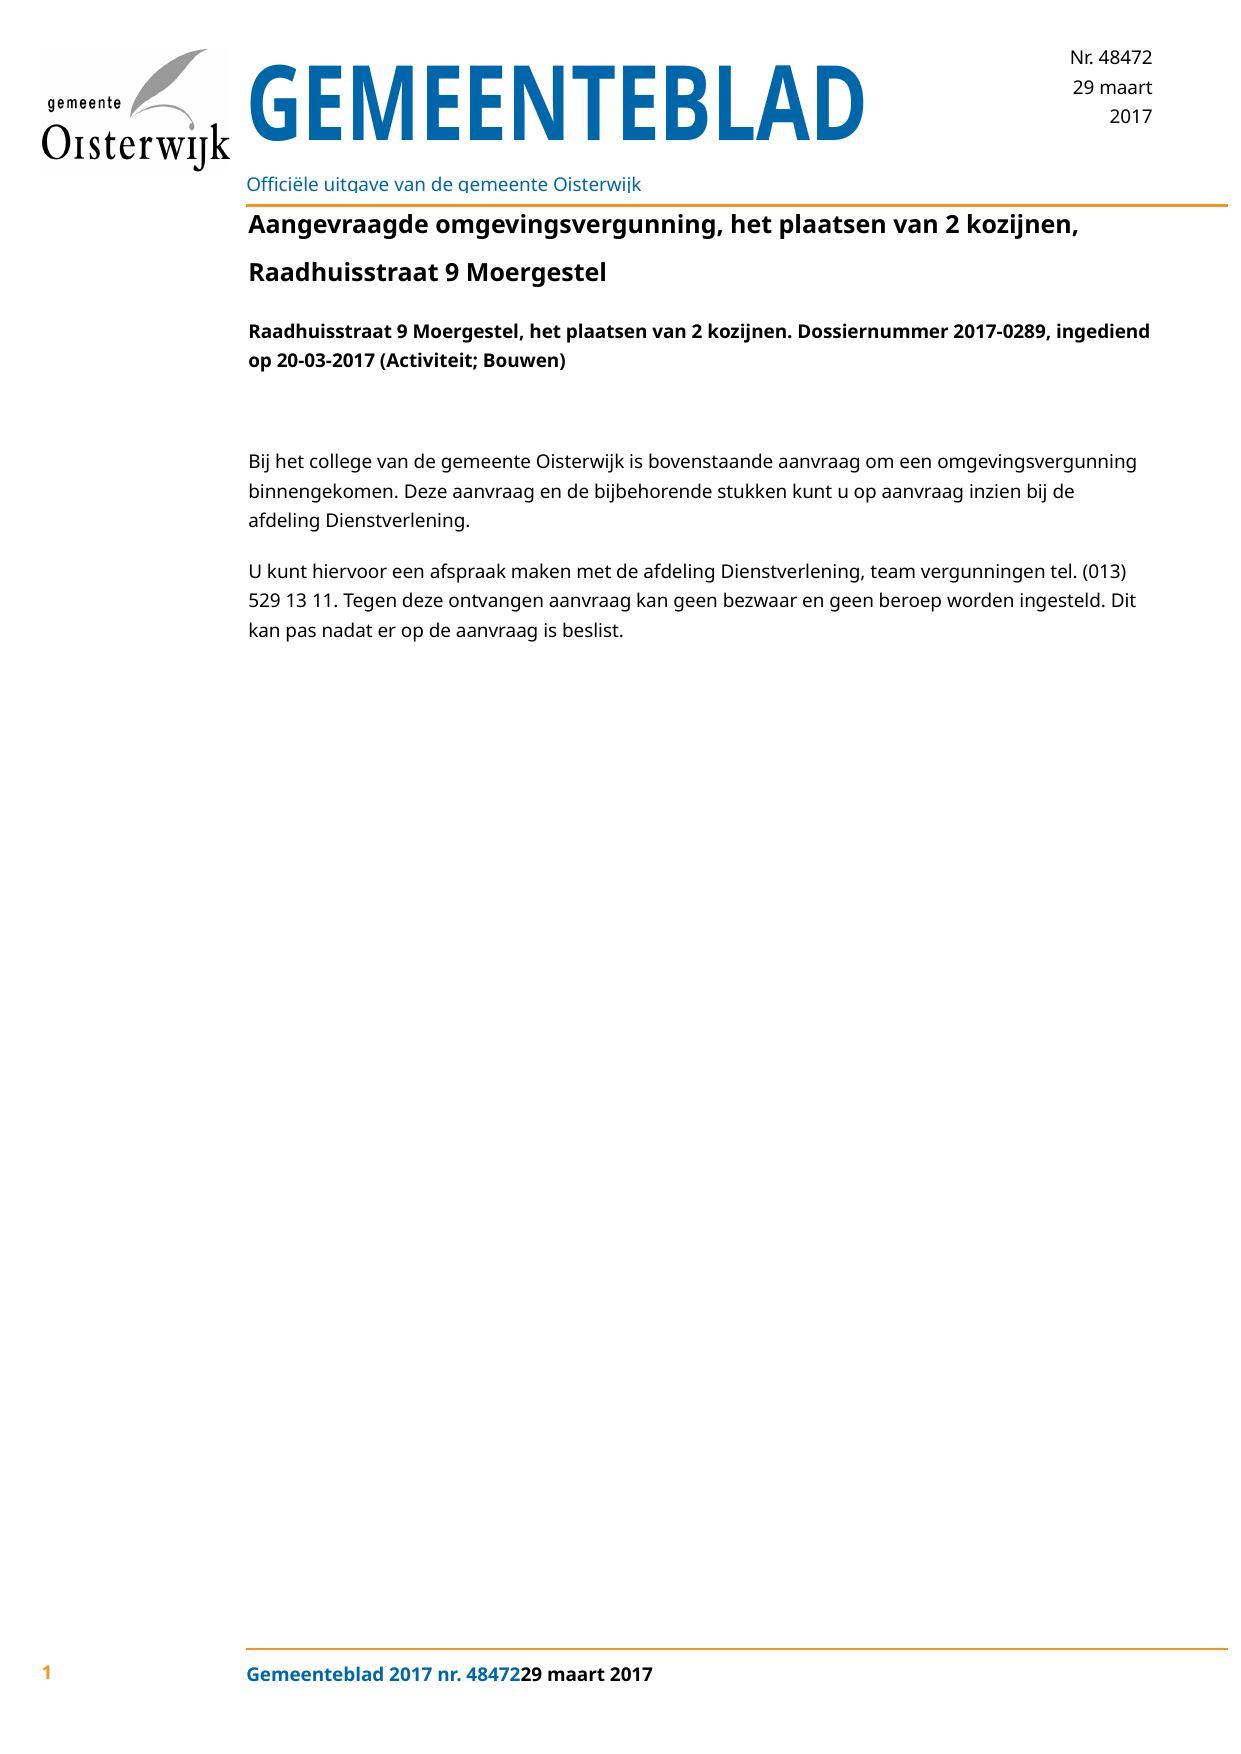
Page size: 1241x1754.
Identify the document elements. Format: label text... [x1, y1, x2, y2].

text Aangevraagde omgevingsvergunning, het plaatsen van 2 kozijnen, Raadhuisstraat 9 Moergestel [248, 207, 1152, 288]
text Raadhuisstraat 9 Moergestel, het plaatsen van 2 kozijnen. Dossiernummer 2017-0289, ingediend op 20-03-2017 (Activiteit; Bouwen) [248, 318, 1152, 373]
picture [41, 47, 231, 172]
text U kunt hiervoor een afspraak maken met de afdeling Dienstverlening, team vergunningen tel. (013) 529 13 11. Tegen deze ontvangen aanvraag kan geen bezwaar en geen beroep worden ingesteld. Dit kan pas nadat er op de aanvraag is beslist. [248, 558, 1152, 643]
text Bij het college van de gemeente Oisterwijk is bovenstaande aanvraag om een omgevingsvergunning binnengekomen. Deze aanvraag en de bijbehorende stukken kunt u op aanvraag inzien bij de afdeling Dienstverlening. [248, 448, 1152, 533]
